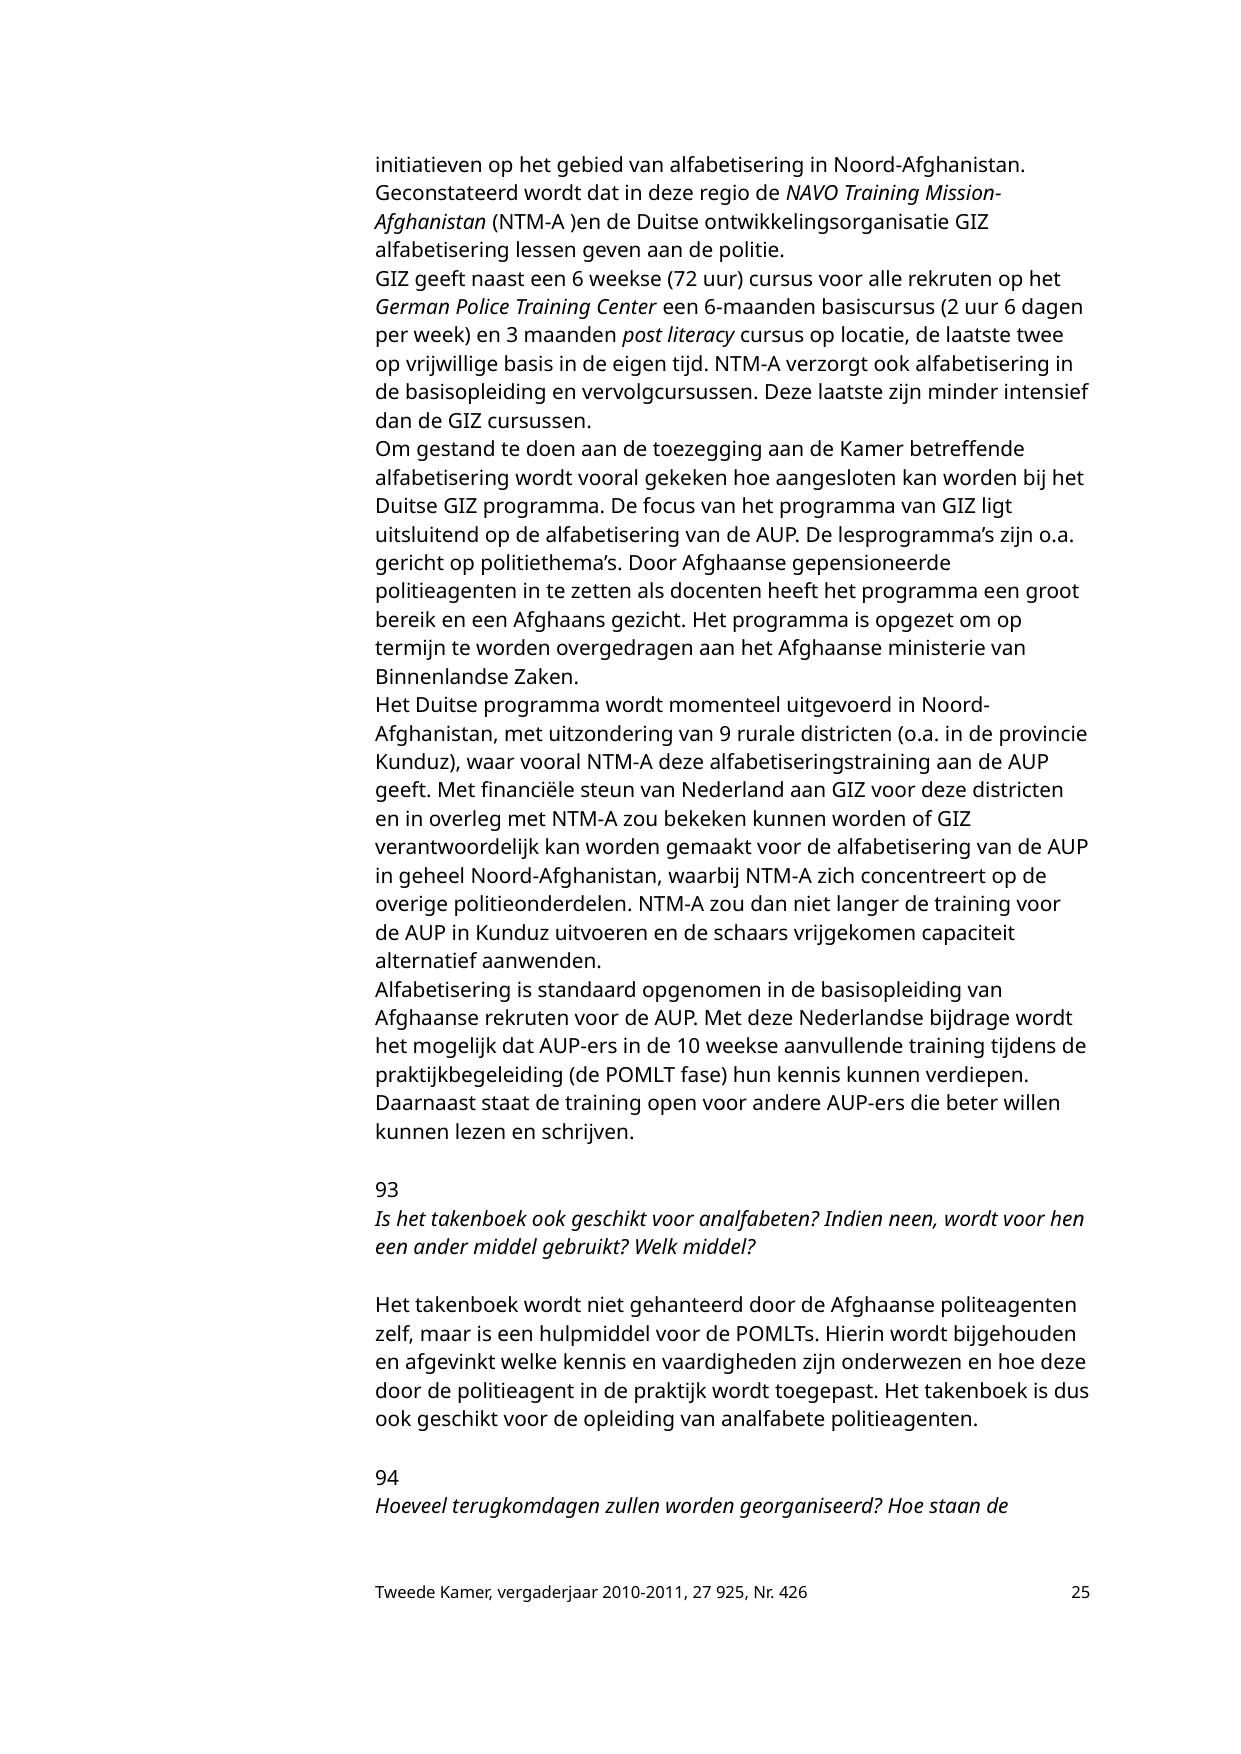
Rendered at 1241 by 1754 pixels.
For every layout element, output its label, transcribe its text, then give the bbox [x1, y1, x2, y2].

text Om gestand te doen aan de toezegging aan de Kamer betreffende alfabetisering wordt vooral gekeken hoe aangesloten kan worden bij het Duitse GIZ programma. De focus van het programma van GIZ ligt uitsluitend op de alfabetisering van de AUP. De lesprogramma’s zijn o.a. gericht op politiethema’s. Door Afghaanse gepensioneerde politieagenten in te zetten als docenten heeft het programma een groot bereik en een Afghaans gezicht. Het programma is opgezet om op termijn te worden overgedragen aan het Afghaanse ministerie van Binnenlandse Zaken. [375, 434, 1090, 690]
text Hoeveel terugkomdagen zullen worden georganiseerd? Hoe staan de [375, 1491, 1090, 1520]
text 94 [375, 1463, 1090, 1491]
text Is het takenboek ook geschikt voor analfabeten? Indien neen, wordt voor hen een ander middel gebruikt? Welk middel? [375, 1204, 1090, 1261]
text GIZ geeft naast een 6 weekse (72 uur) cursus voor alle rekruten op het German Police Training Center een 6-maanden basiscursus (2 uur 6 dagen per week) en 3 maanden post literacy cursus op locatie, de laatste twee op vrijwillige basis in de eigen tijd. NTM-A verzorgt ook alfabetisering in de basisopleiding en vervolgcursussen. Deze laatste zijn minder intensief dan de GIZ cursussen. [375, 264, 1090, 434]
text 93 [375, 1175, 1090, 1204]
text Het Duitse programma wordt momenteel uitgevoerd in Noord-Afghanistan, met uitzondering van 9 rurale districten (o.a. in de provincie Kunduz), waar vooral NTM-A deze alfabetiseringstraining aan de AUP geeft. Met financiële steun van Nederland aan GIZ voor deze districten en in overleg met NTM-A zou bekeken kunnen worden of GIZ verantwoordelijk kan worden gemaakt voor de alfabetisering van de AUP in geheel Noord-Afghanistan, waarbij NTM-A zich concentreert op de overige politieonderdelen. NTM-A zou dan niet langer de training voor de AUP in Kunduz uitvoeren en de schaars vrijgekomen capaciteit alternatief aanwenden. [375, 690, 1090, 975]
text Alfabetisering is standaard opgenomen in de basisopleiding van Afghaanse rekruten voor de AUP. Met deze Nederlandse bijdrage wordt het mogelijk dat AUP-ers in de 10 weekse aanvullende training tijdens de praktijkbegeleiding (de POMLT fase) hun kennis kunnen verdiepen. Daarnaast staat de training open voor andere AUP-ers die beter willen kunnen lezen en schrijven. [375, 975, 1090, 1145]
text Het takenboek wordt niet gehanteerd door de Afghaanse politeagenten zelf, maar is een hulpmiddel voor de POMLTs. Hierin wordt bijgehouden en afgevinkt welke kennis en vaardigheden zijn onderwezen en hoe deze door de politieagent in de praktijk wordt toegepast. Het takenboek is dus ook geschikt voor de opleiding van analfabete politieagenten. [375, 1291, 1090, 1433]
text initiatieven op het gebied van alfabetisering in Noord-Afghanistan. Geconstateerd wordt dat in deze regio de NAVO Training Mission-Afghanistan (NTM-A )en de Duitse ontwikkelingsorganisatie GIZ alfabetisering lessen geven aan de politie. [375, 150, 1090, 264]
